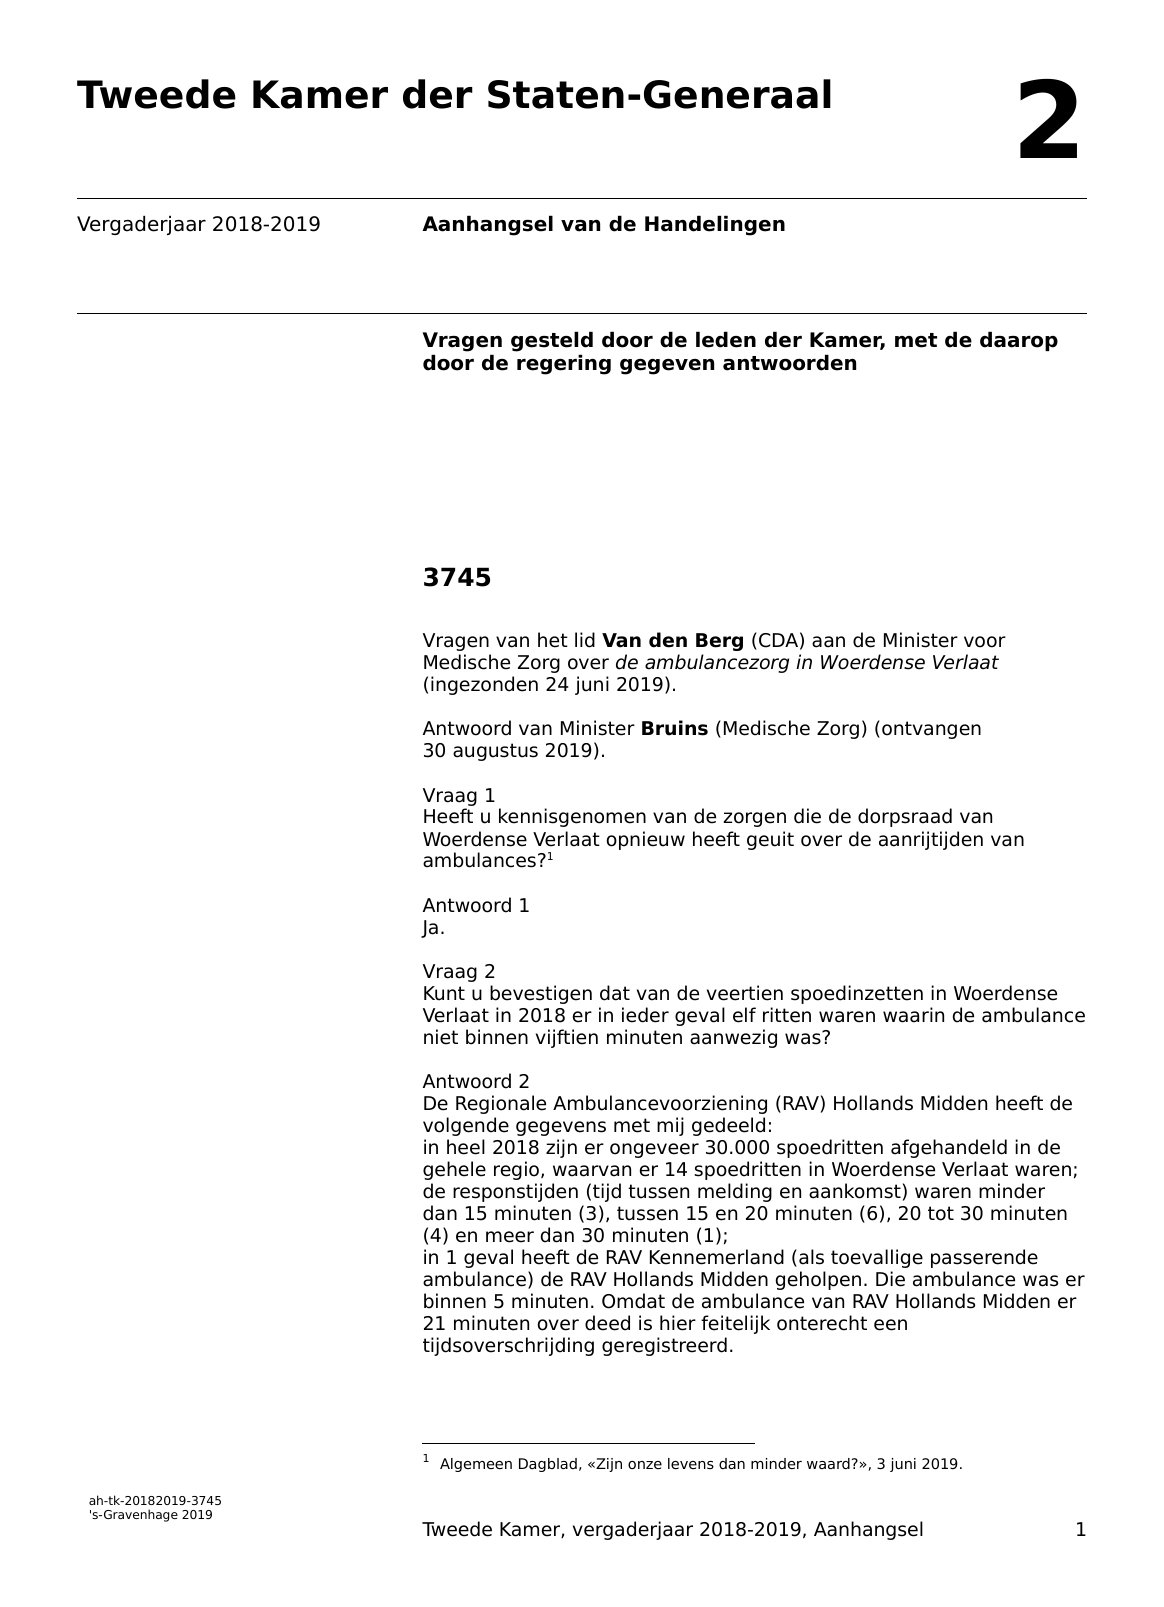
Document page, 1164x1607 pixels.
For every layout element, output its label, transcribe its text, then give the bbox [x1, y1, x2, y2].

table_cell Vergaderjaar 2018-2019 [77, 199, 422, 313]
text Antwoord 2 [422, 1071, 1087, 1093]
text Antwoord van Minister Bruins (Medische Zorg) (ontvangen 30 augustus 2019). [422, 718, 1087, 762]
text Ja. [422, 917, 1087, 938]
text ah-tk-20182019-3745 [88, 1494, 323, 1508]
table_header Tweede Kamer der Staten-Generaal [77, 59, 886, 198]
text 3745 [422, 563, 1087, 592]
text Kunt u bevestigen dat van de veertien spoedinzetten in Woerdense Verlaat in 2018 er in ieder geval elf ritten waren waarin de ambulance niet binnen vijftien minuten aanwezig was? [422, 983, 1087, 1049]
table_cell Vragen gesteld door de leden der Kamer, met de daarop door de regering gegeven antwoorden [422, 314, 1087, 375]
table_header 2 [886, 59, 1087, 198]
text in heel 2018 zijn er ongeveer 30.000 spoedritten afgehandeld in de gehele regio, waarvan er 14 spoedritten in Woerdense Verlaat waren; [422, 1137, 1087, 1181]
text Vraag 1 [422, 784, 1087, 806]
table_cell [77, 314, 422, 375]
text Vraag 2 [422, 961, 1087, 983]
text in 1 geval heeft de RAV Kennemerland (als toevallige passerende ambulance) de RAV Hollands Midden geholpen. Die ambulance was er binnen 5 minuten. Omdat de ambulance van RAV Hollands Midden er 21 minuten over deed is hier feitelijk onterecht een tijdsoverschrijding geregistreerd. [422, 1247, 1087, 1357]
text Heeft u kennisgenomen van de zorgen die de dorpsraad van Woerdense Verlaat opnieuw heeft geuit over de aanrijtijden van ambulances? [422, 806, 1087, 872]
text Antwoord 1 [422, 894, 1087, 917]
text de responstijden (tijd tussen melding en aankomst) waren minder dan 15 minuten (3), tussen 15 en 20 minuten (6), 20 tot 30 minuten (4) en meer dan 30 minuten (1); [422, 1181, 1087, 1247]
text 's-Gravenhage 2019 [88, 1508, 323, 1522]
table_cell Aanhangsel van de Handelingen [422, 199, 1087, 313]
text Algemeen Dagblad, «Zijn onze levens dan minder waard?», 3 juni 2019. [422, 1452, 1087, 1474]
text De Regionale Ambulancevoorziening (RAV) Hollands Midden heeft de volgende gegevens met mij gedeeld: [422, 1093, 1087, 1137]
text Vragen van het lid Van den Berg (CDA) aan de Minister voor Medische Zorg over de ambulancezorg in Woerdense Verlaat (ingezonden 24 juni 2019). [422, 630, 1087, 696]
